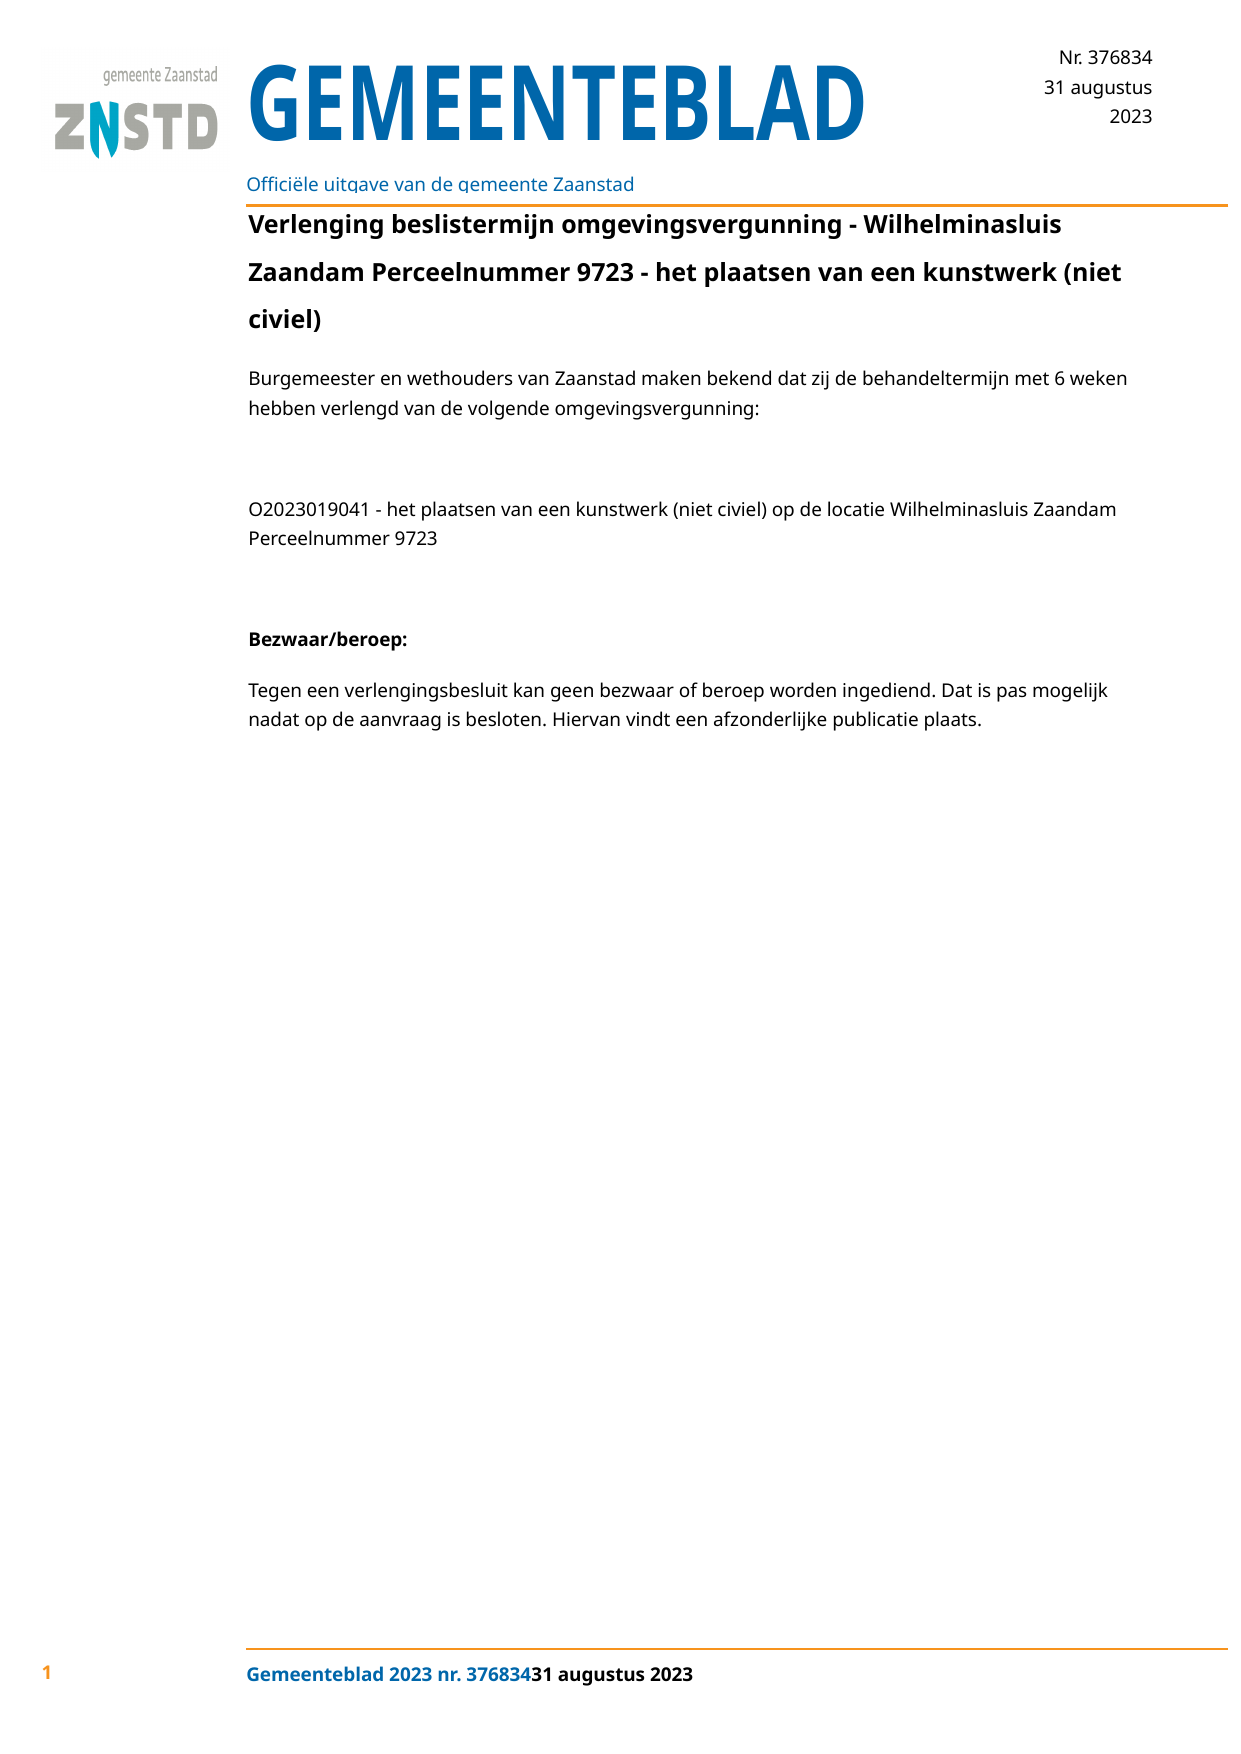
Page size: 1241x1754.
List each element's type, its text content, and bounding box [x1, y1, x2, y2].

text O2023019041 - het plaatsen van een kunstwerk (niet civiel) op de locatie Wilhelminasluis Zaandam Perceelnummer 9723 [248, 496, 1152, 551]
picture [41, 47, 231, 172]
text Tegen een verlengingsbesluit kan geen bezwaar of beroep worden ingediend. Dat is pas mogelijk nadat op de aanvraag is besloten. Hiervan vindt een afzonderlijke publicatie plaats. [248, 677, 1152, 732]
text Burgemeester en wethouders van Zaanstad maken bekend dat zij de behandeltermijn met 6 weken hebben verlengd van de volgende omgevingsvergunning: [248, 366, 1152, 421]
text Verlenging beslistermijn omgevingsvergunning - Wilhelminasluis Zaandam Perceelnummer 9723 - het plaatsen van een kunstwerk (niet civiel) [248, 207, 1152, 336]
text Bezwaar/beroep: [248, 626, 1152, 652]
